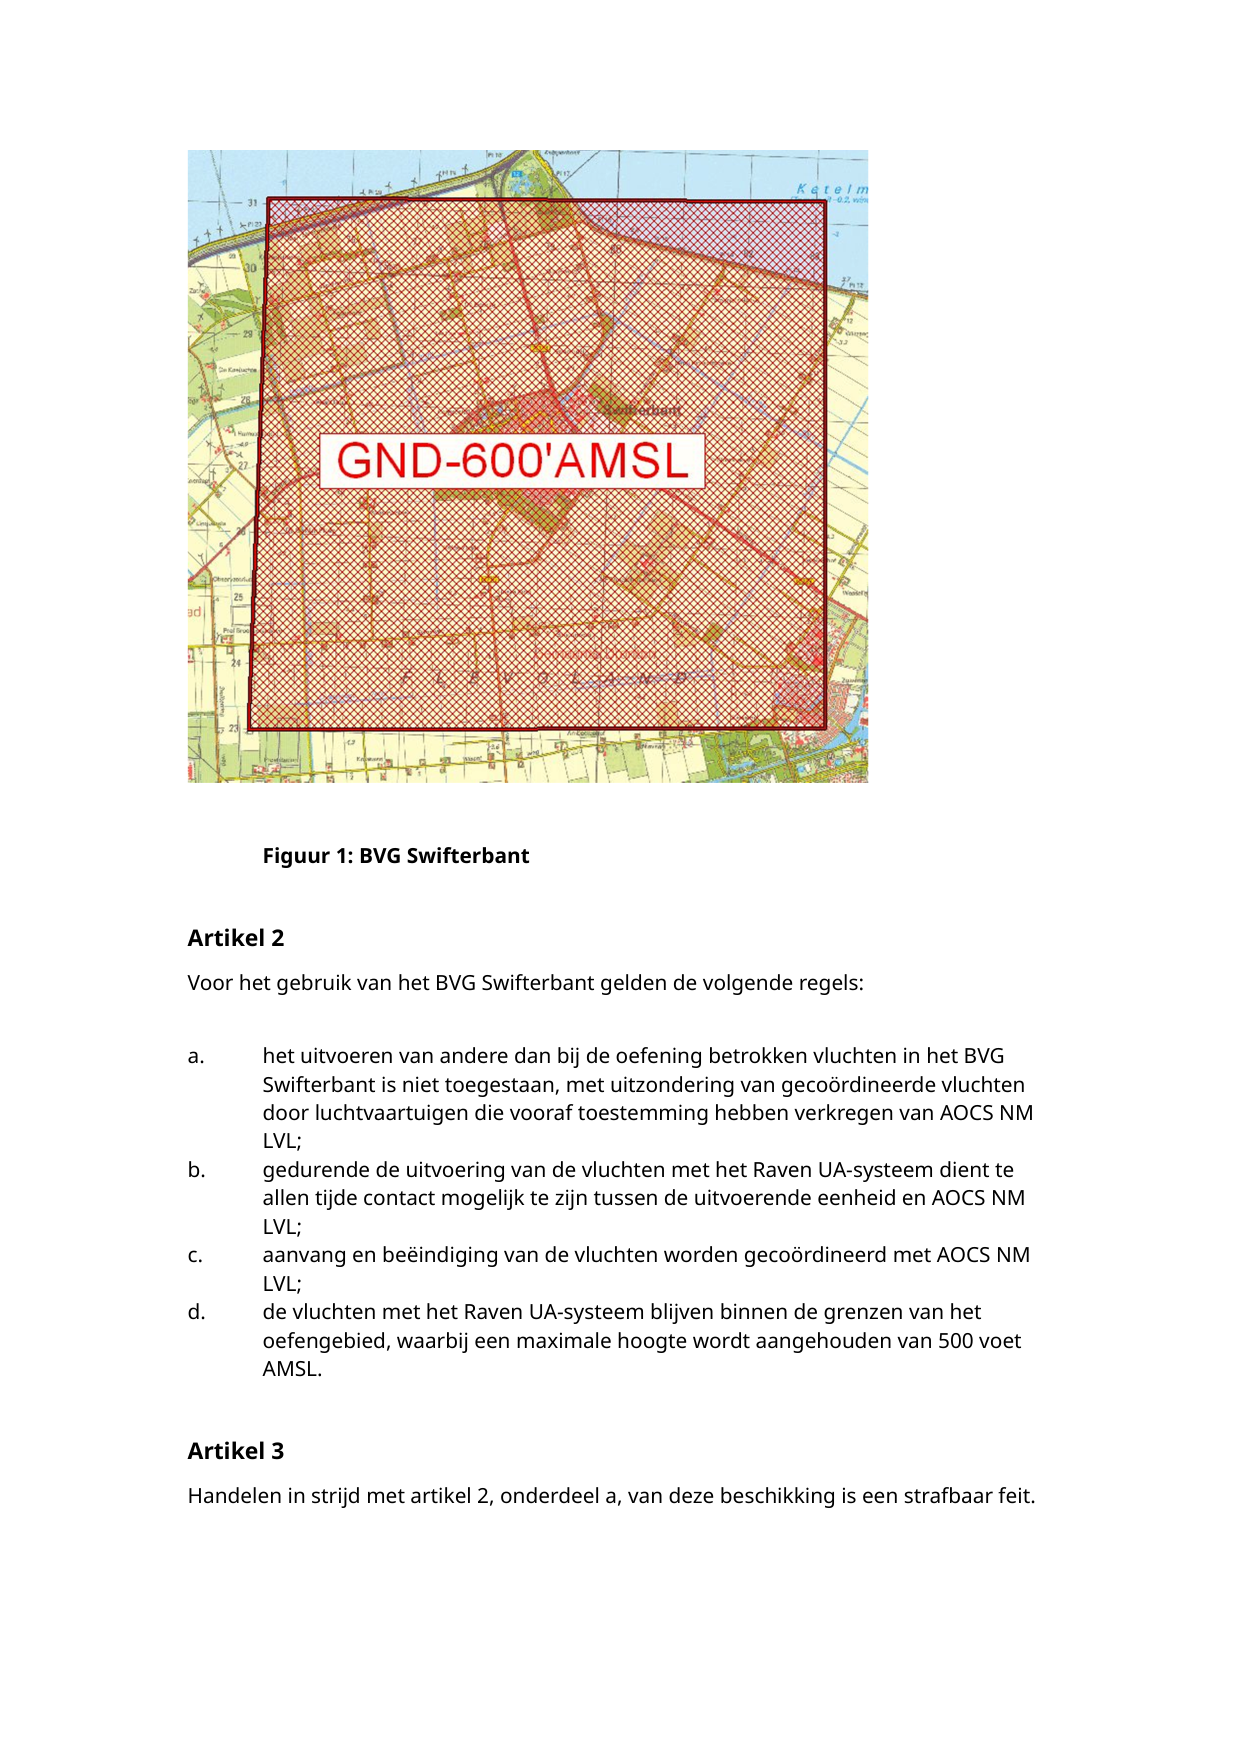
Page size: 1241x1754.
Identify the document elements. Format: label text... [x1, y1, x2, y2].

list Figuur 1: BVG Swifterbant [187, 841, 1053, 869]
list aanvang en beëindiging van de vluchten worden gecoördineerd met AOCS NM LVL; [187, 1240, 1053, 1297]
list het uitvoeren van andere dan bij de oefening betrokken vluchten in het BVG Swifterbant is niet toegestaan, met uitzondering van gecoördineerde vluchten door luchtvaartuigen die vooraf toestemming hebben verkregen van AOCS NM LVL; [187, 1041, 1053, 1155]
text Voor het gebruik van het BVG Swifterbant gelden de volgende regels: [187, 968, 1053, 996]
picture [187, 150, 869, 783]
subtitle Artikel 3 [187, 1435, 1053, 1466]
list gedurende de uitvoering van de vluchten met het Raven UA-systeem dient te allen tijde contact mogelijk te zijn tussen de uitvoerende eenheid en AOCS NM LVL; [187, 1155, 1053, 1240]
subtitle Artikel 2 [187, 922, 1053, 953]
text Handelen in strijd met artikel 2, onderdeel a, van deze beschikking is een strafbaar feit. [187, 1481, 1053, 1510]
list de vluchten met het Raven UA-systeem blijven binnen de grenzen van het oefengebied, waarbij een maximale hoogte wordt aangehouden van 500 voet AMSL. [187, 1297, 1053, 1383]
